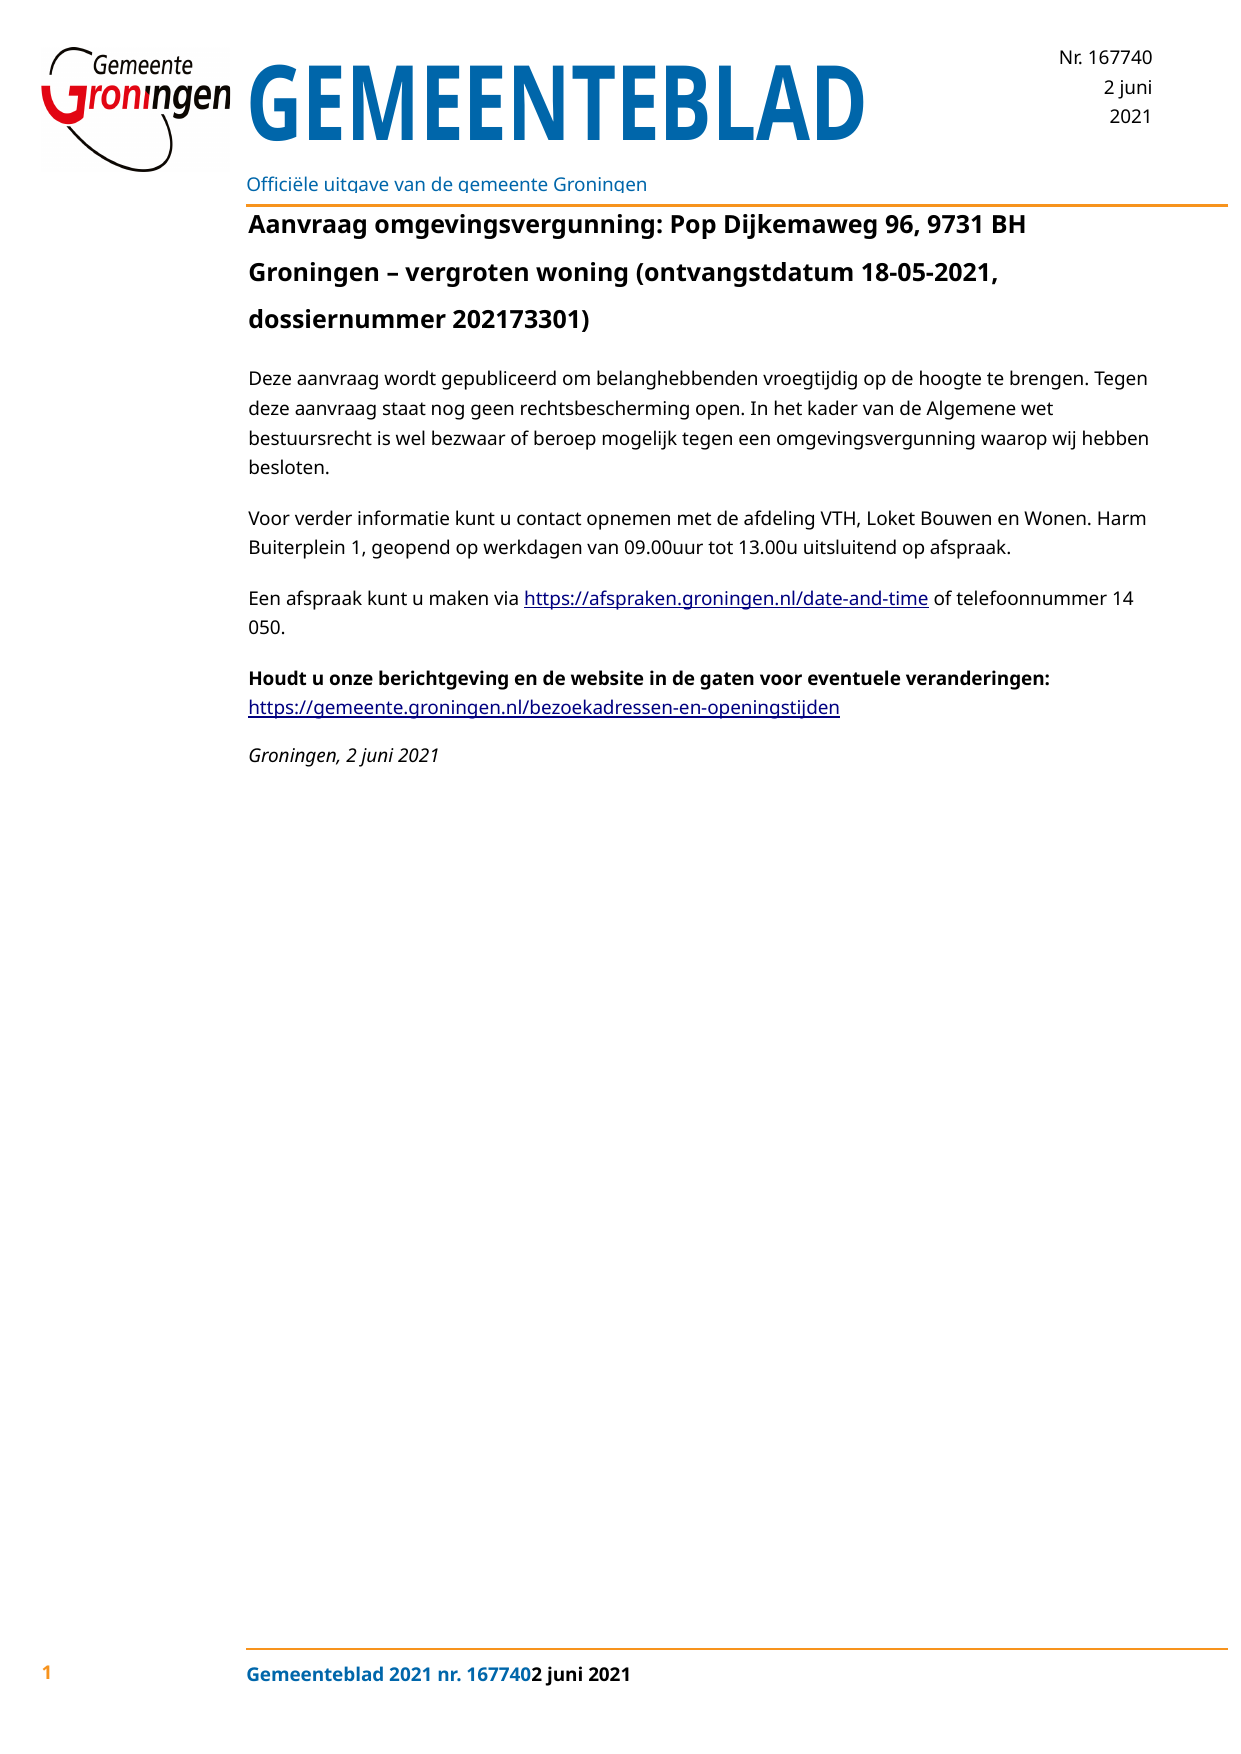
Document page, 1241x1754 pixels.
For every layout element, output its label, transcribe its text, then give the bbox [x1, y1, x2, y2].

text Deze aanvraag wordt gepubliceerd om belanghebbenden vroegtijdig op de hoogte te brengen. Tegen deze aanvraag staat nog geen rechtsbescherming open. In het kader van de Algemene wet bestuursrecht is wel bezwaar of beroep mogelijk tegen een omgevingsvergunning waarop wij hebben besloten. [248, 366, 1152, 480]
text Houdt u onze berichtgeving en de website in de gaten voor eventuele veranderingen: https://gemeente.groningen.nl/bezoekadressen-en-openingstijden [248, 665, 1152, 720]
text Aanvraag omgevingsvergunning: Pop Dijkemaweg 96, 9731 BH Groningen – vergroten woning (ontvangstdatum 18-05-2021, dossiernummer 202173301) [248, 207, 1152, 336]
text Een afspraak kunt u maken via https://afspraken.groningen.nl/date-and-time of telefoonnummer 14 050. [248, 585, 1152, 640]
text Voor verder informatie kunt u contact opnemen met de afdeling VTH, Loket Bouwen en Wonen. Harm Buiterplein 1, geopend op werkdagen van 09.00uur tot 13.00u uitsluitend op afspraak. [248, 505, 1152, 560]
text Groningen, 2 juni 2021 [248, 742, 1152, 768]
picture [41, 47, 231, 172]
